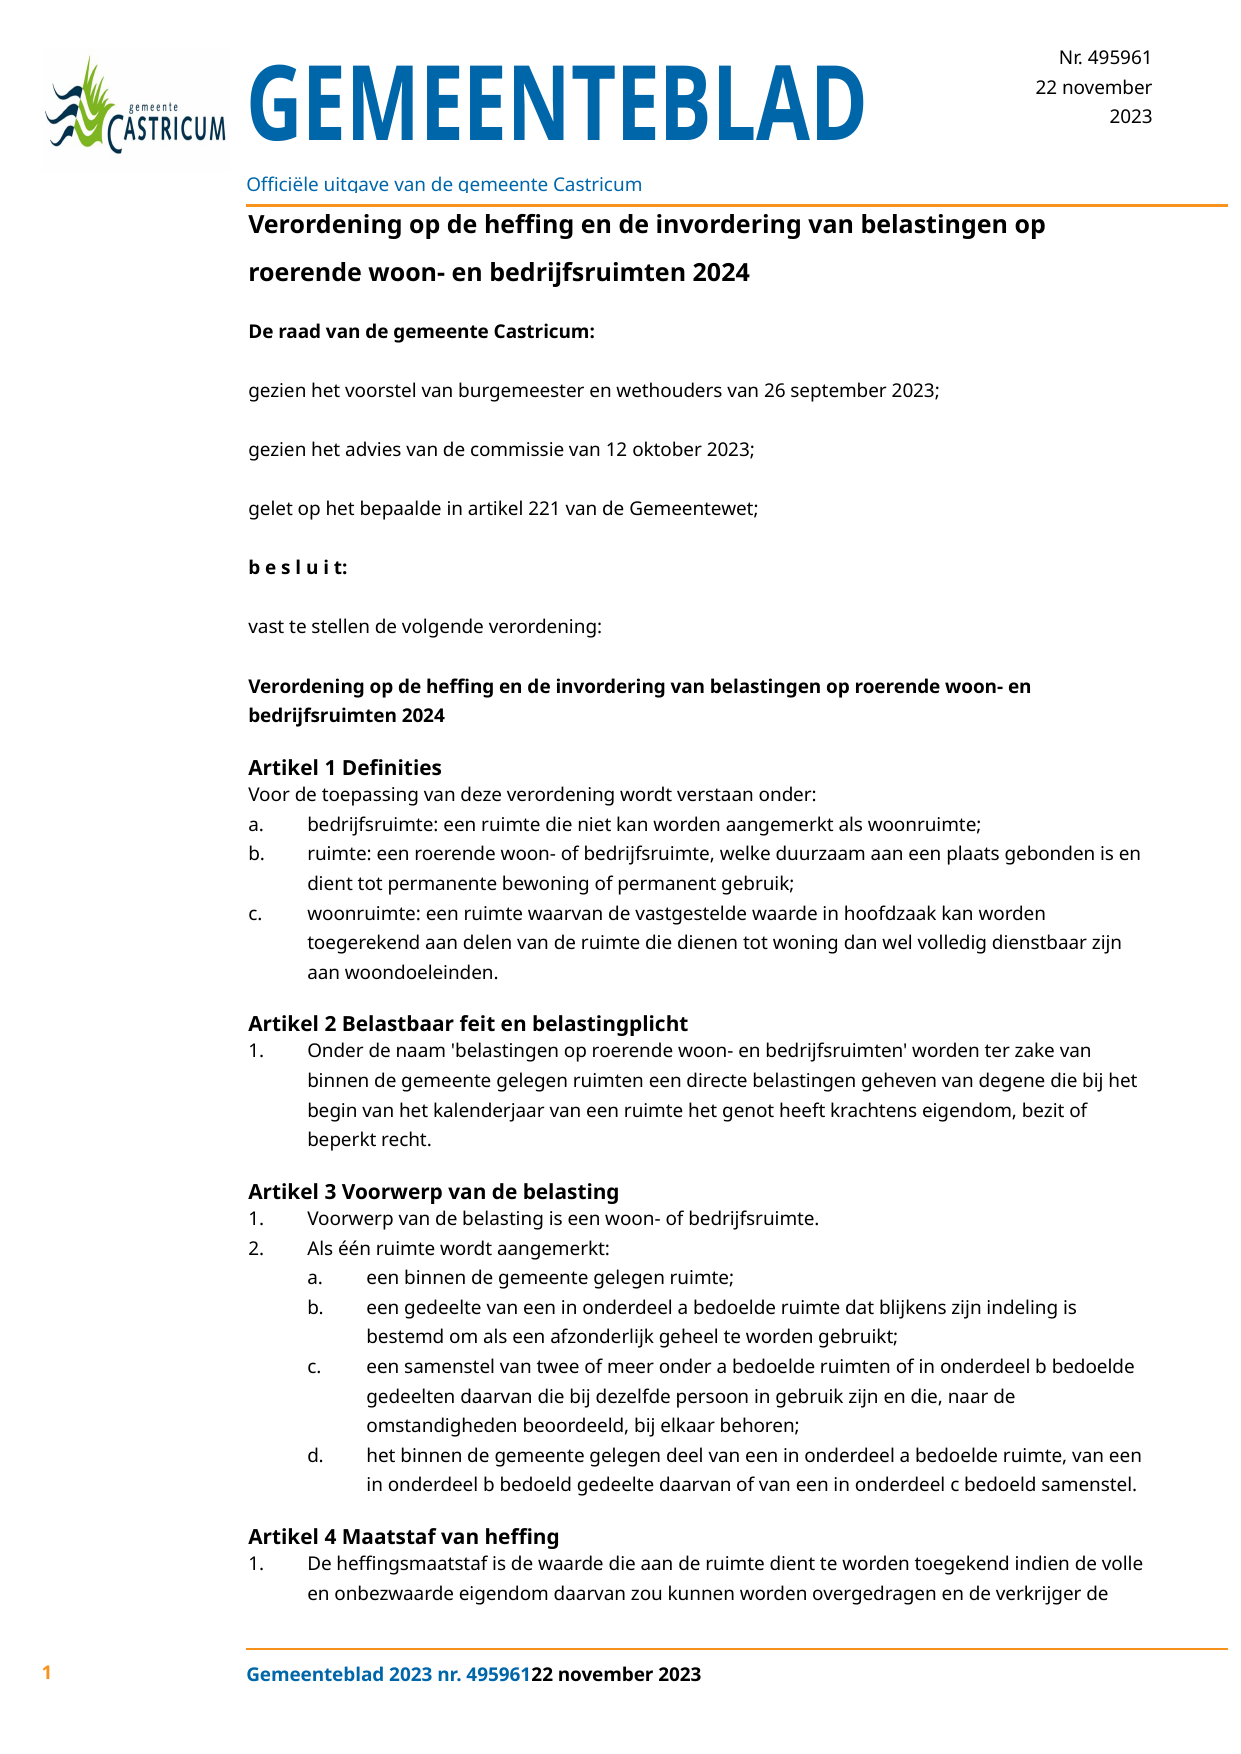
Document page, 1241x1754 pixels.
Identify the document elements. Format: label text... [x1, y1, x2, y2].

text Artikel 4 Maatstaf van heffing [248, 1522, 1152, 1550]
text gezien het advies van de commissie van 12 oktober 2023; [248, 436, 1152, 462]
text b e s l u i t: [248, 554, 1152, 580]
text gelet op het bepaalde in artikel 221 van de Gemeentewet; [248, 495, 1152, 521]
text vast te stellen de volgende verordening: [248, 614, 1152, 639]
text Artikel 3 Voorwerp van de belasting [248, 1177, 1152, 1205]
list Voorwerp van de belasting is een woon- of bedrijfsruimte. [248, 1205, 1152, 1231]
text De raad van de gemeente Castricum: [248, 318, 1152, 344]
text Voor de toepassing van deze verordening wordt verstaan onder: [248, 781, 1152, 807]
list woonruimte: een ruimte waarvan de vastgestelde waarde in hoofdzaak kan worden toegerekend aan delen van de ruimte die dienen tot woning dan wel volledig dienstbaar zijn aan woondoeleinden. [248, 900, 1152, 984]
text Verordening op de heffing en de invordering van belastingen op roerende woon- en bedrijfsruimten 2024 [248, 673, 1152, 728]
list een samenstel van twee of meer onder a bedoelde ruimten of in onderdeel b bedoelde gedeelten daarvan die bij dezelfde persoon in gebruik zijn en die, naar de omstandigheden beoordeeld, bij elkaar behoren; [307, 1353, 1152, 1438]
list een binnen de gemeente gelegen ruimte; [307, 1264, 1152, 1290]
list ruimte: een roerende woon- of bedrijfsruimte, welke duurzaam aan een plaats gebonden is en dient tot permanente bewoning of permanent gebruik; [248, 841, 1152, 896]
text gezien het voorstel van burgemeester en wethouders van 26 september 2023; [248, 377, 1152, 403]
list Onder de naam 'belastingen op roerende woon- en bedrijfsruimten' worden ter zake van binnen de gemeente gelegen ruimten een directe belastingen geheven van degene die bij het begin van het kalenderjaar van een ruimte het genot heeft krachtens eigendom, bezit of beperkt recht. [248, 1038, 1152, 1152]
text Artikel 1 Definities [248, 753, 1152, 781]
list Als één ruimte wordt aangemerkt: [248, 1235, 1152, 1261]
list een gedeelte van een in onderdeel a bedoelde ruimte dat blijkens zijn indeling is bestemd om als een afzonderlijk geheel te worden gebruikt; [307, 1294, 1152, 1349]
list De heffingsmaatstaf is de waarde die aan de ruimte dient te worden toegekend indien de volle en onbezwaarde eigendom daarvan zou kunnen worden overgedragen en de verkrijger de [248, 1550, 1152, 1606]
text Artikel 2 Belastbaar feit en belastingplicht [248, 1009, 1152, 1038]
text Verordening op de heffing en de invordering van belastingen op roerende woon- en bedrijfsruimten 2024 [248, 207, 1152, 288]
list bedrijfsruimte: een ruimte die niet kan worden aangemerkt als woonruimte; [248, 811, 1152, 837]
list het binnen de gemeente gelegen deel van een in onderdeel a bedoelde ruimte, van een in onderdeel b bedoeld gedeelte daarvan of van een in onderdeel c bedoeld samenstel. [307, 1442, 1152, 1497]
picture [41, 47, 231, 172]
